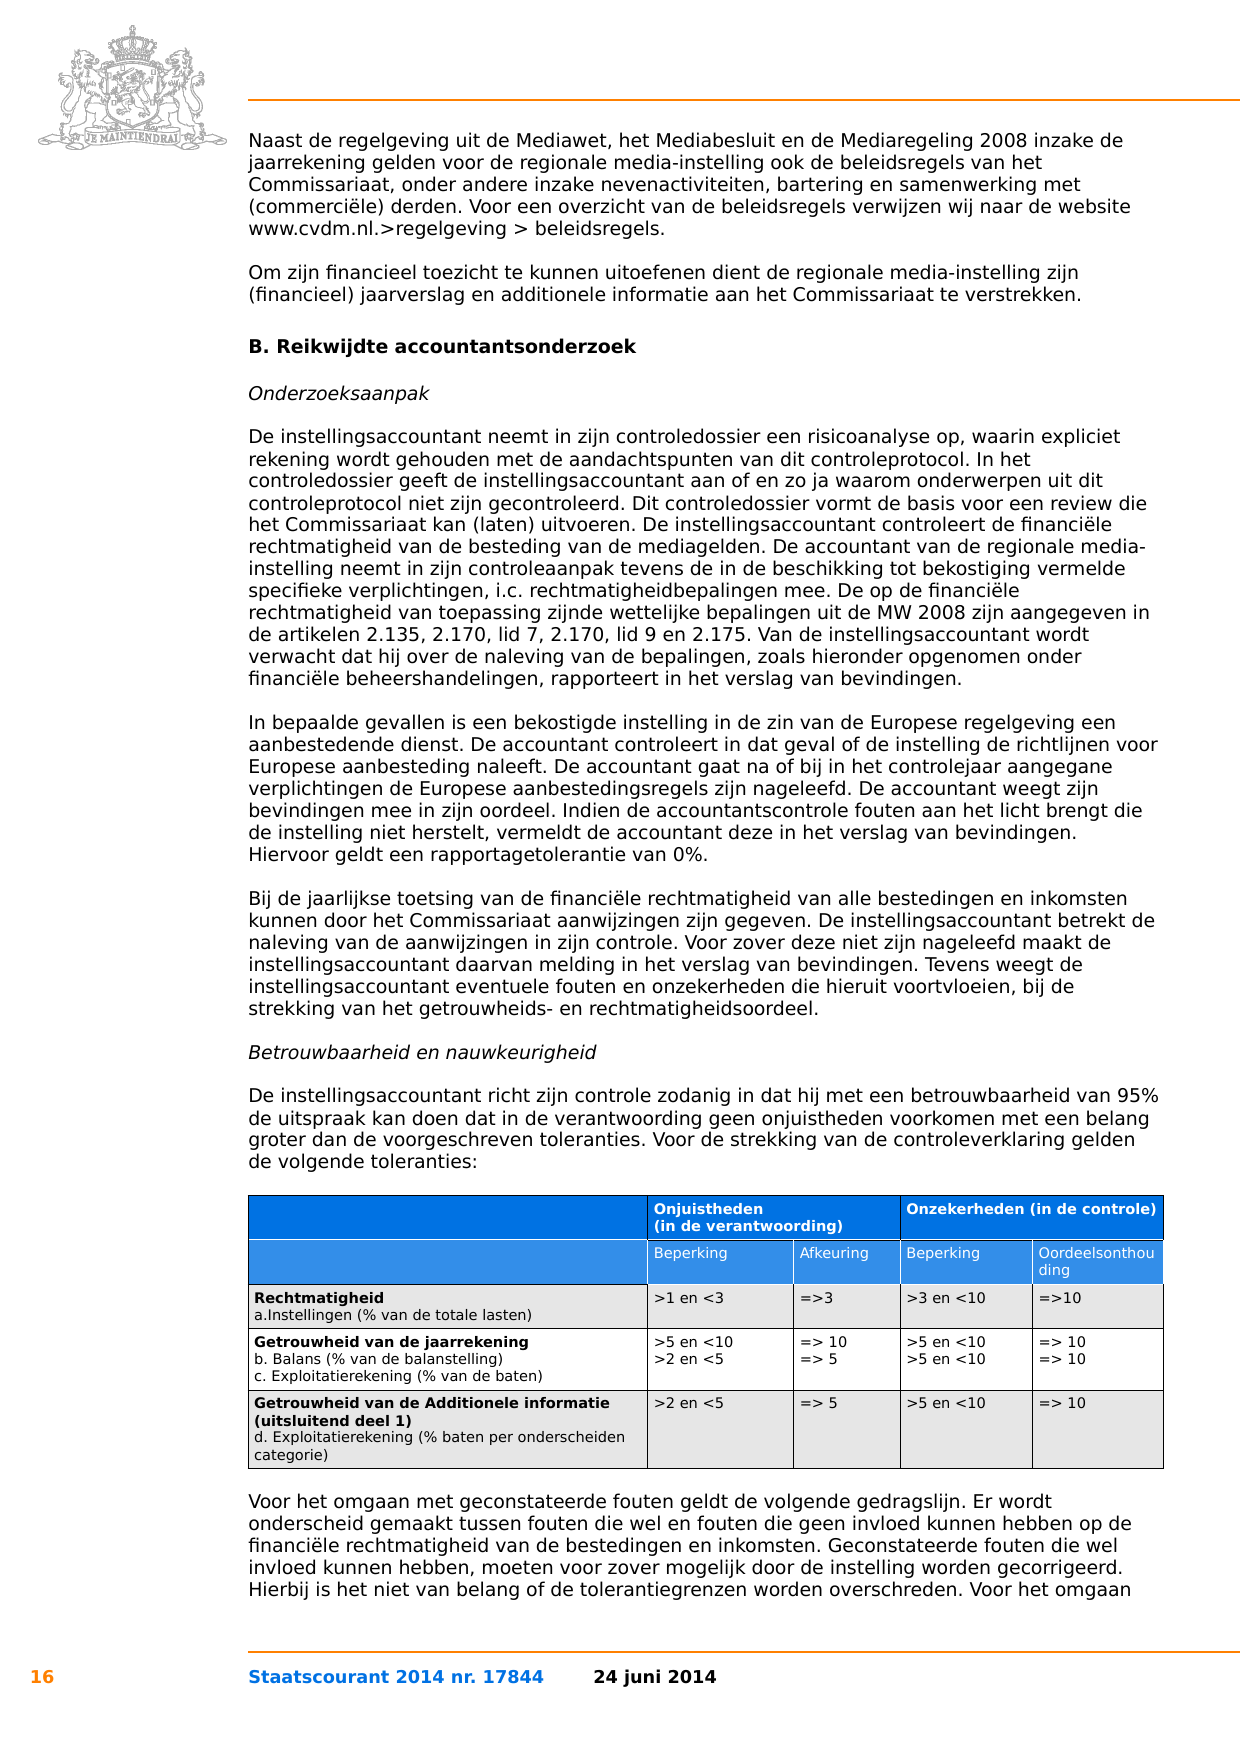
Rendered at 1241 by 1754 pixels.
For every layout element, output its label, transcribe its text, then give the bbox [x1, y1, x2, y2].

table_cell >5 en <10 [901, 1391, 1032, 1468]
subtitle Betrouwbaarheid en nauwkeurigheid [248, 1042, 1163, 1063]
text Bij de jaarlijkse toetsing van de financiële rechtmatigheid van alle bestedingen en inkomsten kunnen door het Commissariaat aanwijzingen zijn gegeven. De instellingsaccountant betrekt de naleving van de aanwijzingen in zijn controle. Voor zover deze niet zijn nageleefd maakt de instellingsaccountant daarvan melding in het verslag van bevindingen. Tevens weegt de instellingsaccountant eventuele fouten en onzekerheden die hieruit voortvloeien, bij de strekking van het getrouwheids- en rechtmatigheidsoordeel. [248, 888, 1163, 1020]
table_cell Afkeuring [794, 1241, 900, 1284]
table_cell Getrouwheid van de jaarrekening b. Balans (% van de balanstelling) c. Exploitatierekening (% van de baten) [249, 1329, 647, 1390]
table_cell >5 en <10 >5 en <10 [901, 1329, 1032, 1390]
table_cell =>3 [794, 1285, 900, 1328]
table_cell >2 en <5 [648, 1391, 793, 1468]
text In bepaalde gevallen is een bekostigde instelling in de zin van de Europese regelgeving een aanbestedende dienst. De accountant controleert in dat geval of de instelling de richtlijnen voor Europese aanbesteding naleeft. De accountant gaat na of bij in het controlejaar aangegane verplichtingen de Europese aanbestedingsregels zijn nageleefd. De accountant weegt zijn bevindingen mee in zijn oordeel. Indien de accountantscontrole fouten aan het licht brengt die de instelling niet herstelt, vermeldt de accountant deze in het verslag van bevindingen. Hiervoor geldt een rapportagetolerantie van 0%. [248, 712, 1163, 866]
text De instellingsaccountant richt zijn controle zodanig in dat hij met een betrouwbaarheid van 95% de uitspraak kan doen dat in de verantwoording geen onjuistheden voorkomen met een belang groter dan de voorgeschreven toleranties. Voor de strekking van de controleverklaring gelden de volgende toleranties: [248, 1085, 1163, 1173]
table_cell Beperking [648, 1241, 793, 1284]
subtitle Onderzoeksaanpak [248, 383, 1163, 404]
table_header [249, 1196, 647, 1240]
table_cell => 10 [1033, 1391, 1163, 1468]
table_cell >5 en <10 >2 en <5 [648, 1329, 793, 1390]
table_cell >3 en <10 [901, 1285, 1032, 1328]
table_cell =>10 [1033, 1285, 1163, 1328]
text De instellingsaccountant neemt in zijn controledossier een risicoanalyse op, waarin expliciet rekening wordt gehouden met de aandachtspunten van dit controleprotocol. In het controledossier geeft de instellingsaccountant aan of en zo ja waarom onderwerpen uit dit controleprotocol niet zijn gecontroleerd. Dit controledossier vormt de basis voor een review die het Commissariaat kan (laten) uitvoeren. De instellingsaccountant controleert de financiële rechtmatigheid van de besteding van de mediagelden. De accountant van de regionale media-instelling neemt in zijn controleaanpak tevens de in de beschikking tot bekostiging vermelde specifieke verplichtingen, i.c. rechtmatigheidbepalingen mee. De op de financiële rechtmatigheid van toepassing zijnde wettelijke bepalingen uit de MW 2008 zijn aangegeven in de artikelen 2.135, 2.170, lid 7, 2.170, lid 9 en 2.175. Van de instellingsaccountant wordt verwacht dat hij over de naleving van de bepalingen, zoals hieronder opgenomen onder financiële beheershandelingen, rapporteert in het verslag van bevindingen. [248, 426, 1163, 690]
table_cell => 5 [794, 1391, 900, 1468]
table_cell => 10 => 10 [1033, 1329, 1163, 1390]
table_header Onzekerheden (in de controle) [901, 1196, 1163, 1239]
table_cell Getrouwheid van de Additionele informatie (uitsluitend deel 1) d. Exploitatierekening (% baten per onderscheiden categorie) [249, 1391, 647, 1468]
table_cell => 10 => 5 [794, 1329, 900, 1390]
picture [38, 25, 227, 150]
subtitle B. Reikwijdte accountantsonderzoek [248, 336, 1163, 358]
text Voor het omgaan met geconstateerde fouten geldt de volgende gedragslijn. Er wordt onderscheid gemaakt tussen fouten die wel en fouten die geen invloed kunnen hebben op de financiële rechtmatigheid van de bestedingen en inkomsten. Geconstateerde fouten die wel invloed kunnen hebben, moeten voor zover mogelijk door de instelling worden gecorrigeerd. Hierbij is het niet van belang of de tolerantiegrenzen worden overschreden. Voor het omgaan [248, 1491, 1163, 1601]
text Om zijn financieel toezicht te kunnen uitoefenen dient de regionale media-instelling zijn (financieel) jaarverslag en additionele informatie aan het Commissariaat te verstrekken. [248, 262, 1163, 306]
table_cell Oordeelsonthouding [1033, 1241, 1163, 1284]
text Naast de regelgeving uit de Mediawet, het Mediabesluit en de Mediaregeling 2008 inzake de jaarrekening gelden voor de regionale media-instelling ook de beleidsregels van het Commissariaat, onder andere inzake nevenactiviteiten, bartering en samenwerking met (commerciële) derden. Voor een overzicht van de beleidsregels verwijzen wij naar de website www.cvdm.nl.>regelgeving > beleidsregels. [248, 130, 1163, 240]
table_header Onjuistheden (in de verantwoording) [648, 1196, 900, 1239]
table_cell Rechtmatigheid a.Instellingen (% van de totale lasten) [249, 1285, 647, 1328]
table_cell >1 en <3 [648, 1285, 793, 1328]
table_cell Beperking [901, 1241, 1032, 1284]
